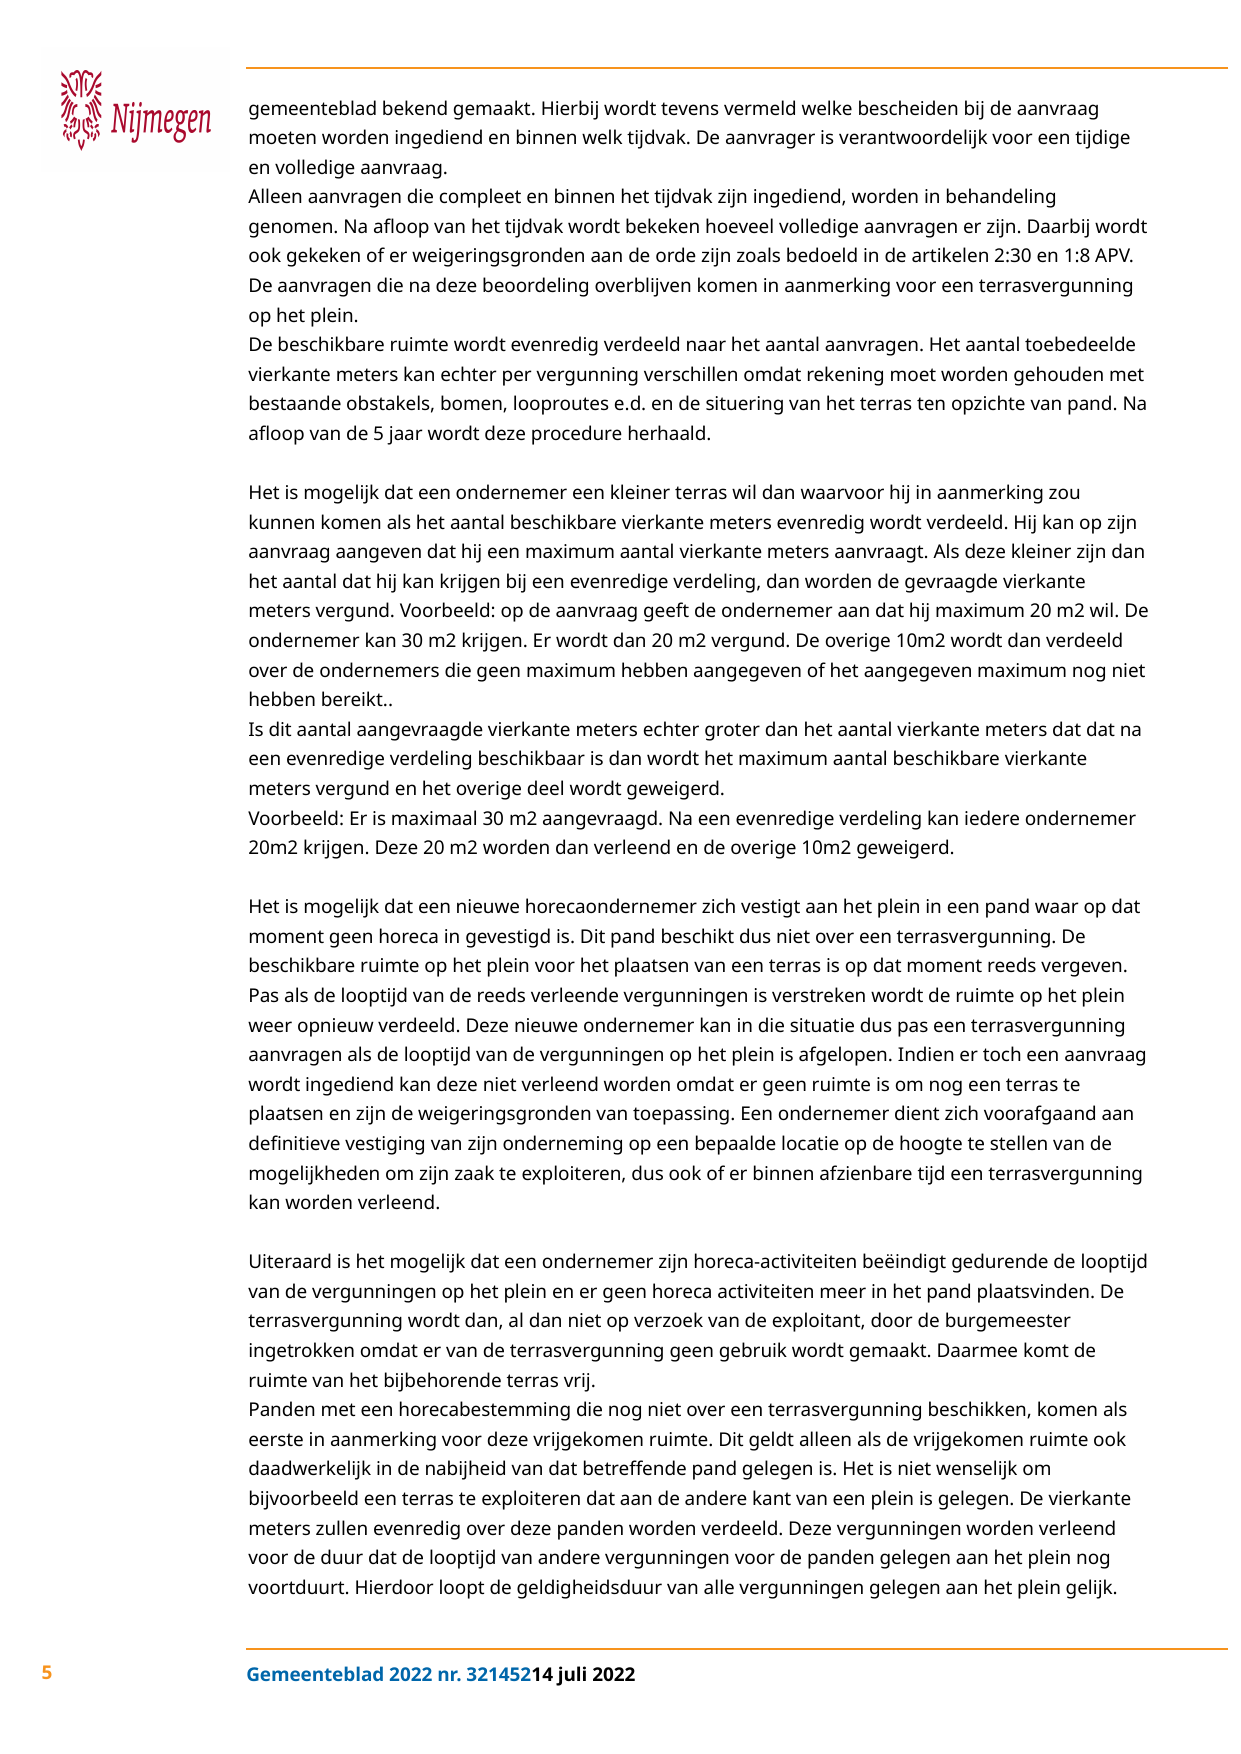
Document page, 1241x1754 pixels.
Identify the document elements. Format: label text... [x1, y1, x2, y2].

text Het is mogelijk dat een ondernemer een kleiner terras wil dan waarvoor hij in aanmerking zou kunnen komen als het aantal beschikbare vierkante meters evenredig wordt verdeeld. Hij kan op zijn aanvraag aangeven dat hij een maximum aantal vierkante meters aanvraagt. Als deze kleiner zijn dan het aantal dat hij kan krijgen bij een evenredige verdeling, dan worden de gevraagde vierkante meters vergund. Voorbeeld: op de aanvraag geeft de ondernemer aan dat hij maximum 20 m2 wil. De ondernemer kan 30 m2 krijgen. Er wordt dan 20 m2 vergund. De overige 10m2 wordt dan verdeeld over de ondernemers die geen maximum hebben aangegeven of het aangegeven maximum nog niet hebben bereikt.. [248, 479, 1152, 712]
text De beschikbare ruimte wordt evenredig verdeeld naar het aantal aanvragen. Het aantal toebedeelde vierkante meters kan echter per vergunning verschillen omdat rekening moet worden gehouden met bestaande obstakels, bomen, looproutes e.d. en de situering van het terras ten opzichte van pand. Na afloop van de 5 jaar wordt deze procedure herhaald. [248, 331, 1152, 446]
text Panden met een horecabestemming die nog niet over een terrasvergunning beschikken, komen als eerste in aanmerking voor deze vrijgekomen ruimte. Dit geldt alleen als de vrijgekomen ruimte ook daadwerkelijk in de nabijheid van dat betreffende pand gelegen is. Het is niet wenselijk om bijvoorbeeld een terras te exploiteren dat aan de andere kant van een plein is gelegen. De vierkante meters zullen evenredig over deze panden worden verdeeld. Deze vergunningen worden verleend voor de duur dat de looptijd van andere vergunningen voor de panden gelegen aan het plein nog voortduurt. Hierdoor loopt de geldigheidsduur van alle vergunningen gelegen aan het plein gelijk. [248, 1396, 1152, 1600]
text Voorbeeld: Er is maximaal 30 m2 aangevraagd. Na een evenredige verdeling kan iedere ondernemer 20m2 krijgen. Deze 20 m2 worden dan verleend en de overige 10m2 geweigerd. [248, 805, 1152, 860]
text Het is mogelijk dat een nieuwe horecaondernemer zich vestigt aan het plein in een pand waar op dat moment geen horeca in gevestigd is. Dit pand beschikt dus niet over een terrasvergunning. De beschikbare ruimte op het plein voor het plaatsen van een terras is op dat moment reeds vergeven. Pas als de looptijd van de reeds verleende vergunningen is verstreken wordt de ruimte op het plein weer opnieuw verdeeld. Deze nieuwe ondernemer kan in die situatie dus pas een terrasvergunning aanvragen als de looptijd van de vergunningen op het plein is afgelopen. Indien er toch een aanvraag wordt ingediend kan deze niet verleend worden omdat er geen ruimte is om nog een terras te plaatsen en zijn de weigeringsgronden van toepassing. Een ondernemer dient zich voorafgaand aan definitieve vestiging van zijn onderneming op een bepaalde locatie op de hoogte te stellen van de mogelijkheden om zijn zaak te exploiteren, dus ook of er binnen afzienbare tijd een terrasvergunning kan worden verleend. [248, 893, 1152, 1215]
picture [41, 47, 231, 172]
text Uiteraard is het mogelijk dat een ondernemer zijn horeca-activiteiten beëindigt gedurende de looptijd van de vergunningen op het plein en er geen horeca activiteiten meer in het pand plaatsvinden. De terrasvergunning wordt dan, al dan niet op verzoek van de exploitant, door de burgemeester ingetrokken omdat er van de terrasvergunning geen gebruik wordt gemaakt. Daarmee komt de ruimte van het bijbehorende terras vrij. [248, 1248, 1152, 1393]
text gemeenteblad bekend gemaakt. Hierbij wordt tevens vermeld welke bescheiden bij de aanvraag moeten worden ingediend en binnen welk tijdvak. De aanvrager is verantwoordelijk voor een tijdige en volledige aanvraag. [248, 95, 1152, 180]
text Alleen aanvragen die compleet en binnen het tijdvak zijn ingediend, worden in behandeling genomen. Na afloop van het tijdvak wordt bekeken hoeveel volledige aanvragen er zijn. Daarbij wordt ook gekeken of er weigeringsgronden aan de orde zijn zoals bedoeld in de artikelen 2:30 en 1:8 APV. De aanvragen die na deze beoordeling overblijven komen in aanmerking voor een terrasvergunning op het plein. [248, 183, 1152, 328]
text Is dit aantal aangevraagde vierkante meters echter groter dan het aantal vierkante meters dat dat na een evenredige verdeling beschikbaar is dan wordt het maximum aantal beschikbare vierkante meters vergund en het overige deel wordt geweigerd. [248, 716, 1152, 801]
